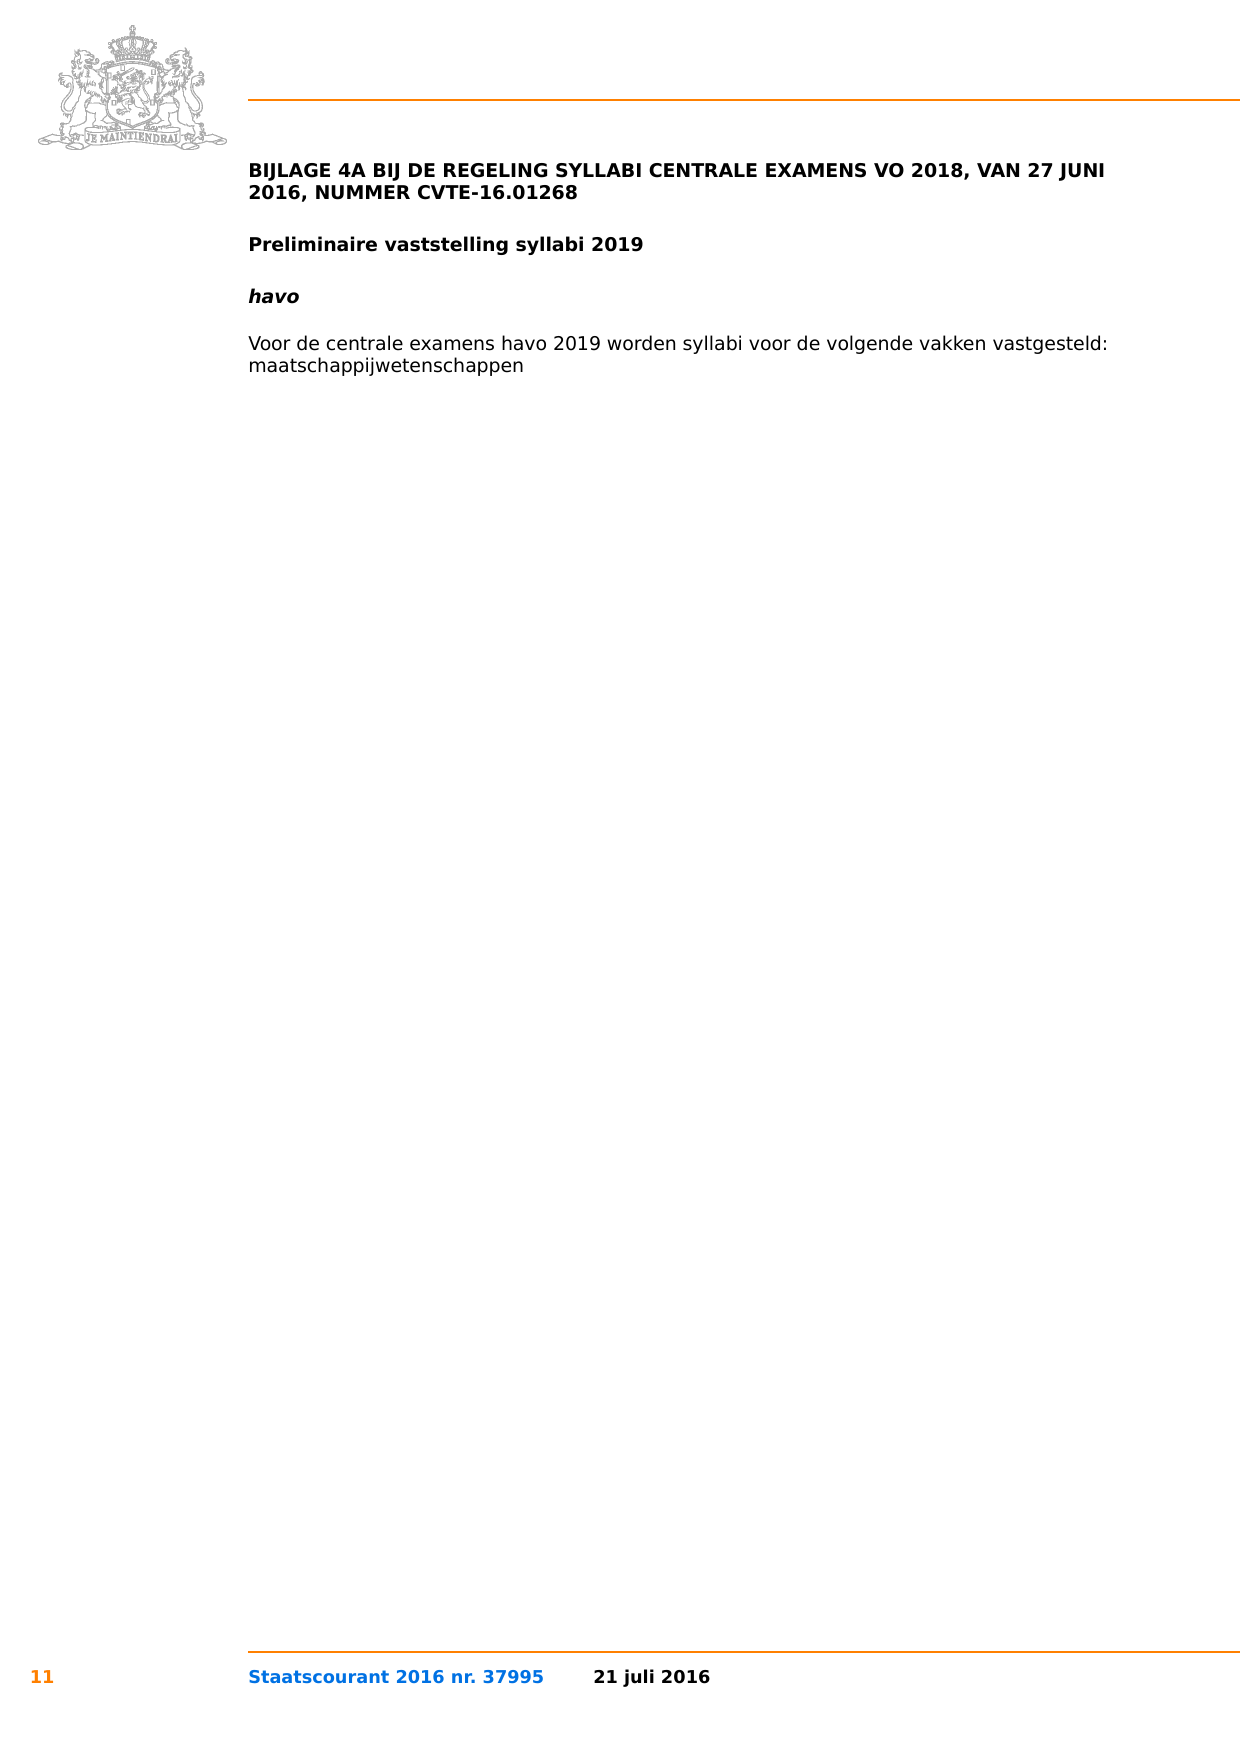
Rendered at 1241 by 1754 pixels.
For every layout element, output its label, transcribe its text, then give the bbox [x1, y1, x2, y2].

picture [38, 25, 227, 150]
subtitle BIJLAGE 4A BIJ DE REGELING SYLLABI CENTRALE EXAMENS VO 2018, VAN 27 JUNI 2016, NUMMER CVTE-16.01268 [248, 160, 1163, 204]
subtitle Preliminaire vaststelling syllabi 2019 [248, 234, 1163, 256]
text Voor de centrale examens havo 2019 worden syllabi voor de volgende vakken vastgesteld: [248, 333, 1163, 355]
subtitle havo [248, 286, 1163, 308]
text maatschappijwetenschappen [248, 355, 1163, 377]
